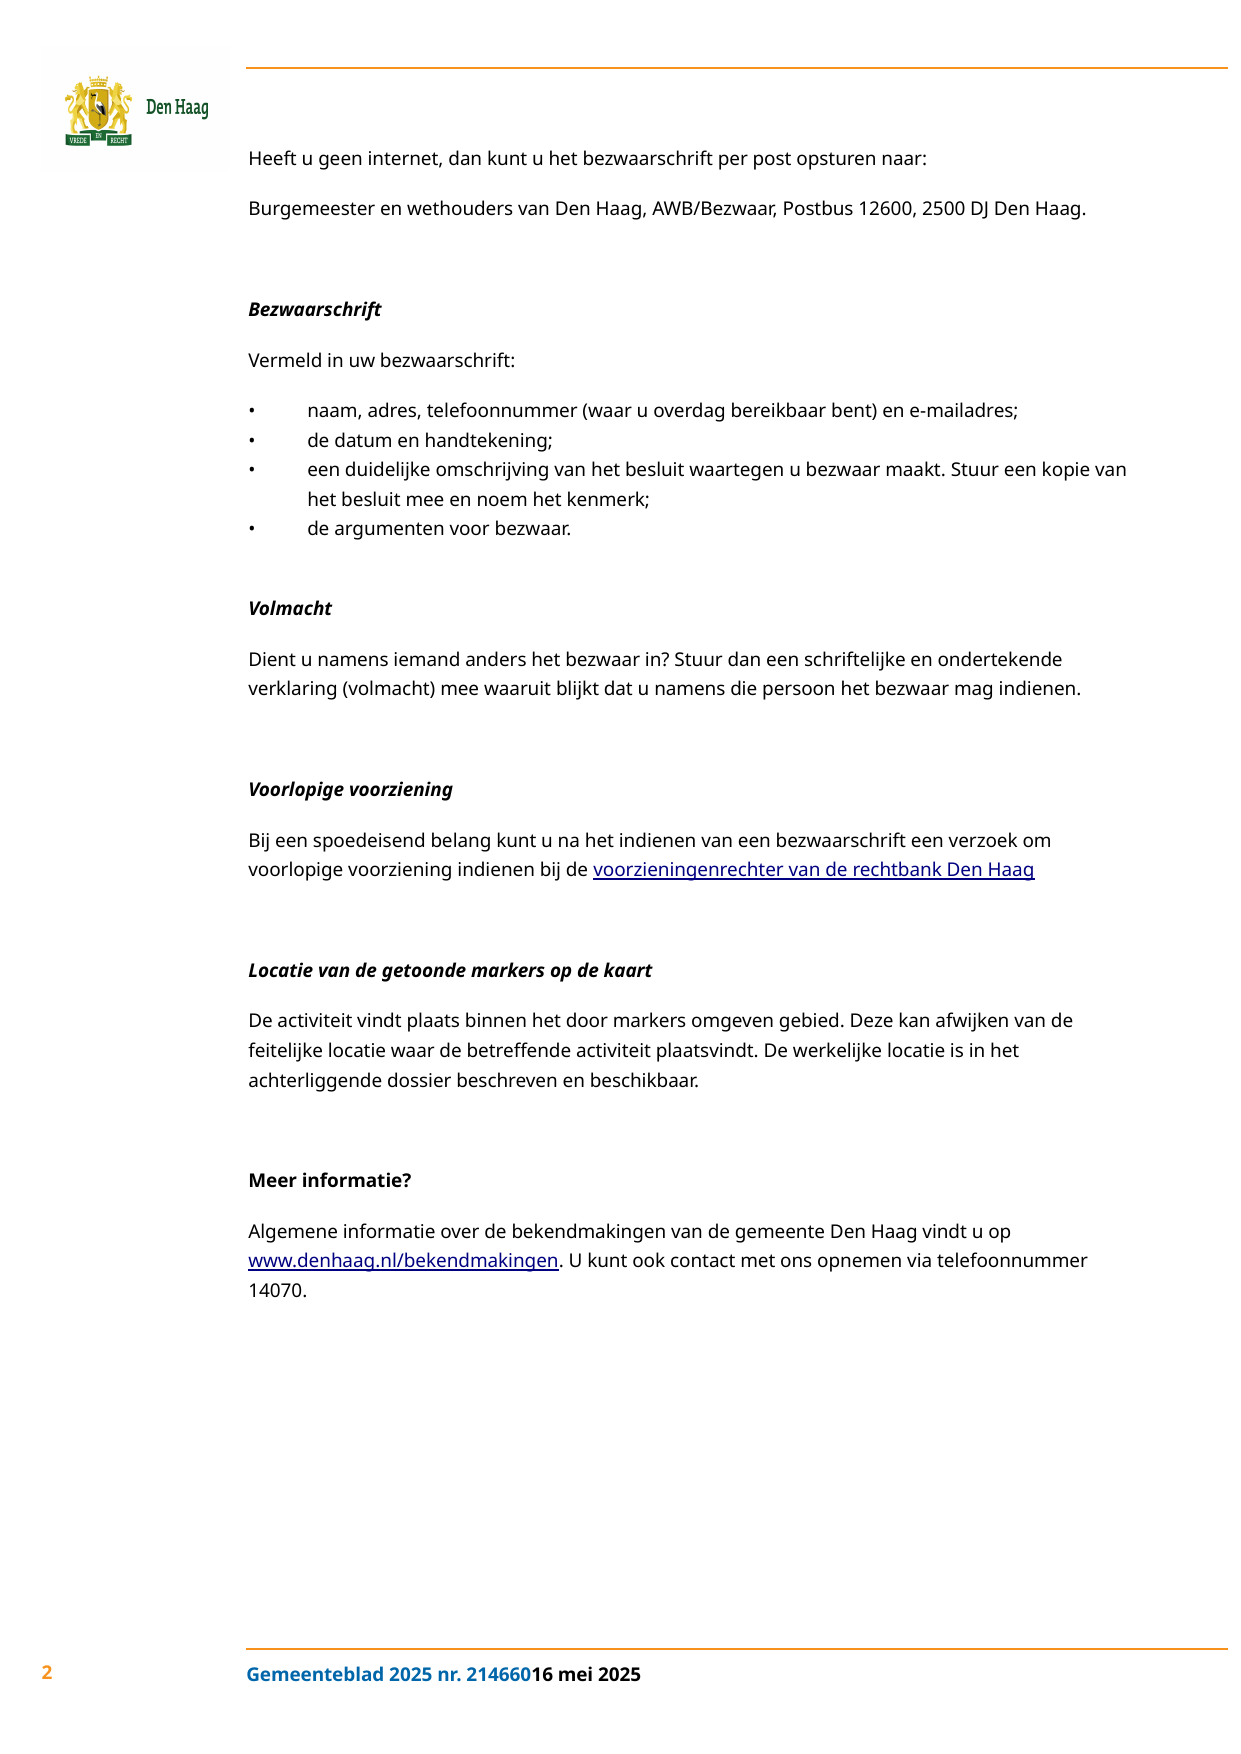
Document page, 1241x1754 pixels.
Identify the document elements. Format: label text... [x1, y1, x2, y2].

text Algemene informatie over de bekendmakingen van de gemeente Den Haag vindt u op www.denhaag.nl/bekendmakingen. U kunt ook contact met ons opnemen via telefoonnummer 14070. [248, 1218, 1152, 1303]
text Dient u namens iemand anders het bezwaar in? Stuur dan een schriftelijke en ondertekende verklaring (volmacht) mee waaruit blijkt dat u namens die persoon het bezwaar mag indienen. [248, 646, 1152, 701]
text Locatie van de getoonde markers op de kaart [248, 957, 1152, 983]
list naam, adres, telefoonnummer (waar u overdag bereikbaar bent) en e-mailadres; [248, 397, 1152, 423]
text Heeft u geen internet, dan kunt u het bezwaarschrift per post opsturen naar: [248, 145, 1152, 171]
text Volmacht [248, 596, 1152, 621]
list de datum en handtekening; [248, 427, 1152, 453]
text De activiteit vindt plaats binnen het door markers omgeven gebied. Deze kan afwijken van de feitelijke locatie waar de betreffende activiteit plaatsvindt. De werkelijke locatie is in het achterliggende dossier beschreven en beschikbaar. [248, 1008, 1152, 1093]
picture [41, 47, 231, 172]
text Bezwaarschrift [248, 296, 1152, 322]
text Voorlopige voorziening [248, 776, 1152, 802]
list een duidelijke omschrijving van het besluit waartegen u bezwaar maakt. Stuur een kopie van het besluit mee en noem het kenmerk; [248, 456, 1152, 512]
text Bij een spoedeisend belang kunt u na het indienen van een bezwaarschrift een verzoek om voorlopige voorziening indienen bij de voorzieningenrechter van de rechtbank Den Haag [248, 827, 1152, 882]
text Burgemeester en wethouders van Den Haag, AWB/Bezwaar, Postbus 12600, 2500 DJ Den Haag. [248, 196, 1152, 221]
text Vermeld in uw bezwaarschrift: [248, 347, 1152, 373]
text Meer informatie? [248, 1168, 1152, 1193]
list de argumenten voor bezwaar. [248, 516, 1152, 541]
